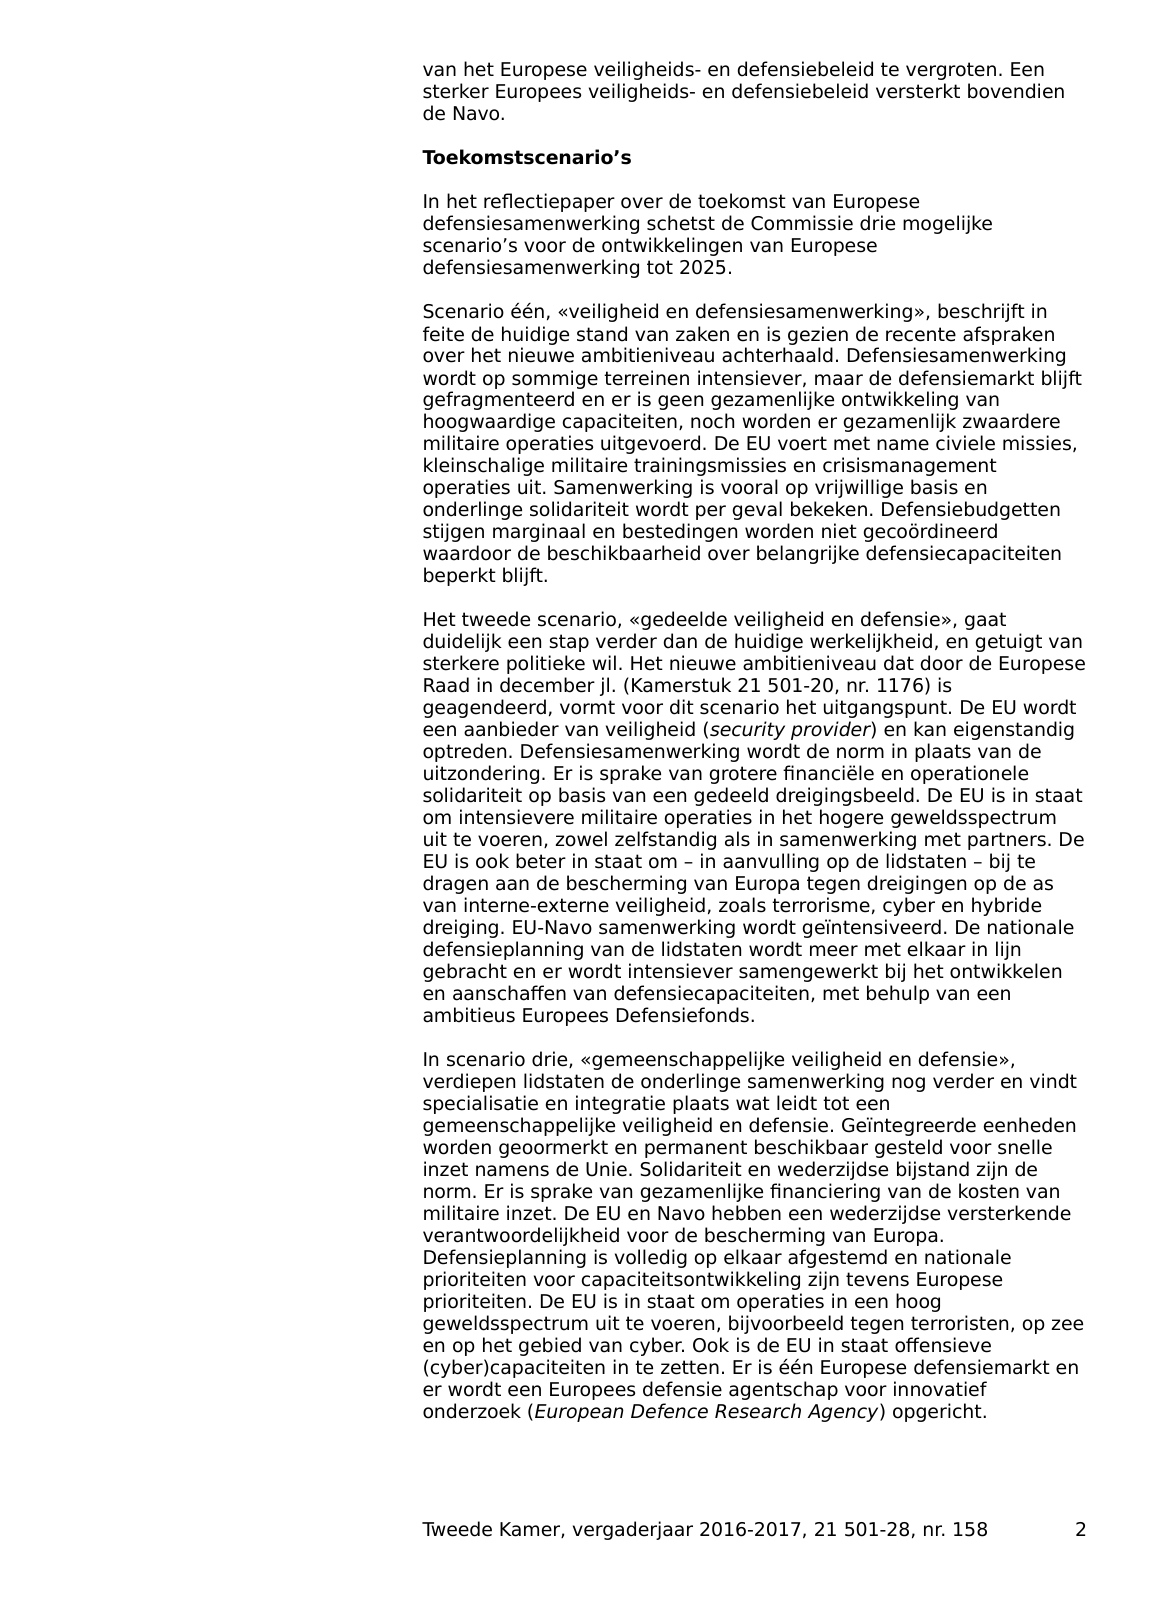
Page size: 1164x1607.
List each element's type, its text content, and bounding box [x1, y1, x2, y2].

text In het reflectiepaper over de toekomst van Europese defensiesamenwerking schetst de Commissie drie mogelijke scenario’s voor de ontwikkelingen van Europese defensiesamenwerking tot 2025. [422, 191, 1087, 279]
text van het Europese veiligheids- en defensiebeleid te vergroten. Een sterker Europees veiligheids- en defensiebeleid versterkt bovendien de Navo. [422, 59, 1087, 125]
text Scenario één, «veiligheid en defensiesamenwerking», beschrijft in feite de huidige stand van zaken en is gezien de recente afspraken over het nieuwe ambitieniveau achterhaald. Defensiesamenwerking wordt op sommige terreinen intensiever, maar de defensiemarkt blijft gefragmenteerd en er is geen gezamenlijke ontwikkeling van hoogwaardige capaciteiten, noch worden er gezamenlijk zwaardere militaire operaties uitgevoerd. De EU voert met name civiele missies, kleinschalige militaire trainingsmissies en crisismanagement operaties uit. Samenwerking is vooral op vrijwillige basis en onderlinge solidariteit wordt per geval bekeken. Defensiebudgetten stijgen marginaal en bestedingen worden niet gecoördineerd waardoor de beschikbaarheid over belangrijke defensiecapaciteiten beperkt blijft. [422, 301, 1087, 587]
subtitle Toekomstscenario’s [422, 147, 1087, 169]
text Het tweede scenario, «gedeelde veiligheid en defensie», gaat duidelijk een stap verder dan de huidige werkelijkheid, en getuigt van sterkere politieke wil. Het nieuwe ambitieniveau dat door de Europese Raad in december jl. (Kamerstuk 21 501-20, nr. 1176) is geagendeerd, vormt voor dit scenario het uitgangspunt. De EU wordt een aanbieder van veiligheid (security provider) en kan eigenstandig optreden. Defensiesamenwerking wordt de norm in plaats van de uitzondering. Er is sprake van grotere financiële en operationele solidariteit op basis van een gedeeld dreigingsbeeld. De EU is in staat om intensievere militaire operaties in het hogere geweldsspectrum uit te voeren, zowel zelfstandig als in samenwerking met partners. De EU is ook beter in staat om – in aanvulling op de lidstaten – bij te dragen aan de bescherming van Europa tegen dreigingen op de as van interne-externe veiligheid, zoals terrorisme, cyber en hybride dreiging. EU-Navo samenwerking wordt geïntensiveerd. De nationale defensieplanning van de lidstaten wordt meer met elkaar in lijn gebracht en er wordt intensiever samengewerkt bij het ontwikkelen en aanschaffen van defensiecapaciteiten, met behulp van een ambitieus Europees Defensiefonds. [422, 609, 1087, 1027]
text In scenario drie, «gemeenschappelijke veiligheid en defensie», verdiepen lidstaten de onderlinge samenwerking nog verder en vindt specialisatie en integratie plaats wat leidt tot een gemeenschappelijke veiligheid en defensie. Geïntegreerde eenheden worden geoormerkt en permanent beschikbaar gesteld voor snelle inzet namens de Unie. Solidariteit en wederzijdse bijstand zijn de norm. Er is sprake van gezamenlijke financiering van de kosten van militaire inzet. De EU en Navo hebben een wederzijdse versterkende verantwoordelijkheid voor de bescherming van Europa. Defensieplanning is volledig op elkaar afgestemd en nationale prioriteiten voor capaciteitsontwikkeling zijn tevens Europese prioriteiten. De EU is in staat om operaties in een hoog geweldsspectrum uit te voeren, bijvoorbeeld tegen terroristen, op zee en op het gebied van cyber. Ook is de EU in staat offensieve (cyber)capaciteiten in te zetten. Er is één Europese defensiemarkt en er wordt een Europees defensie agentschap voor innovatief onderzoek (European Defence Research Agency) opgericht. [422, 1049, 1087, 1423]
